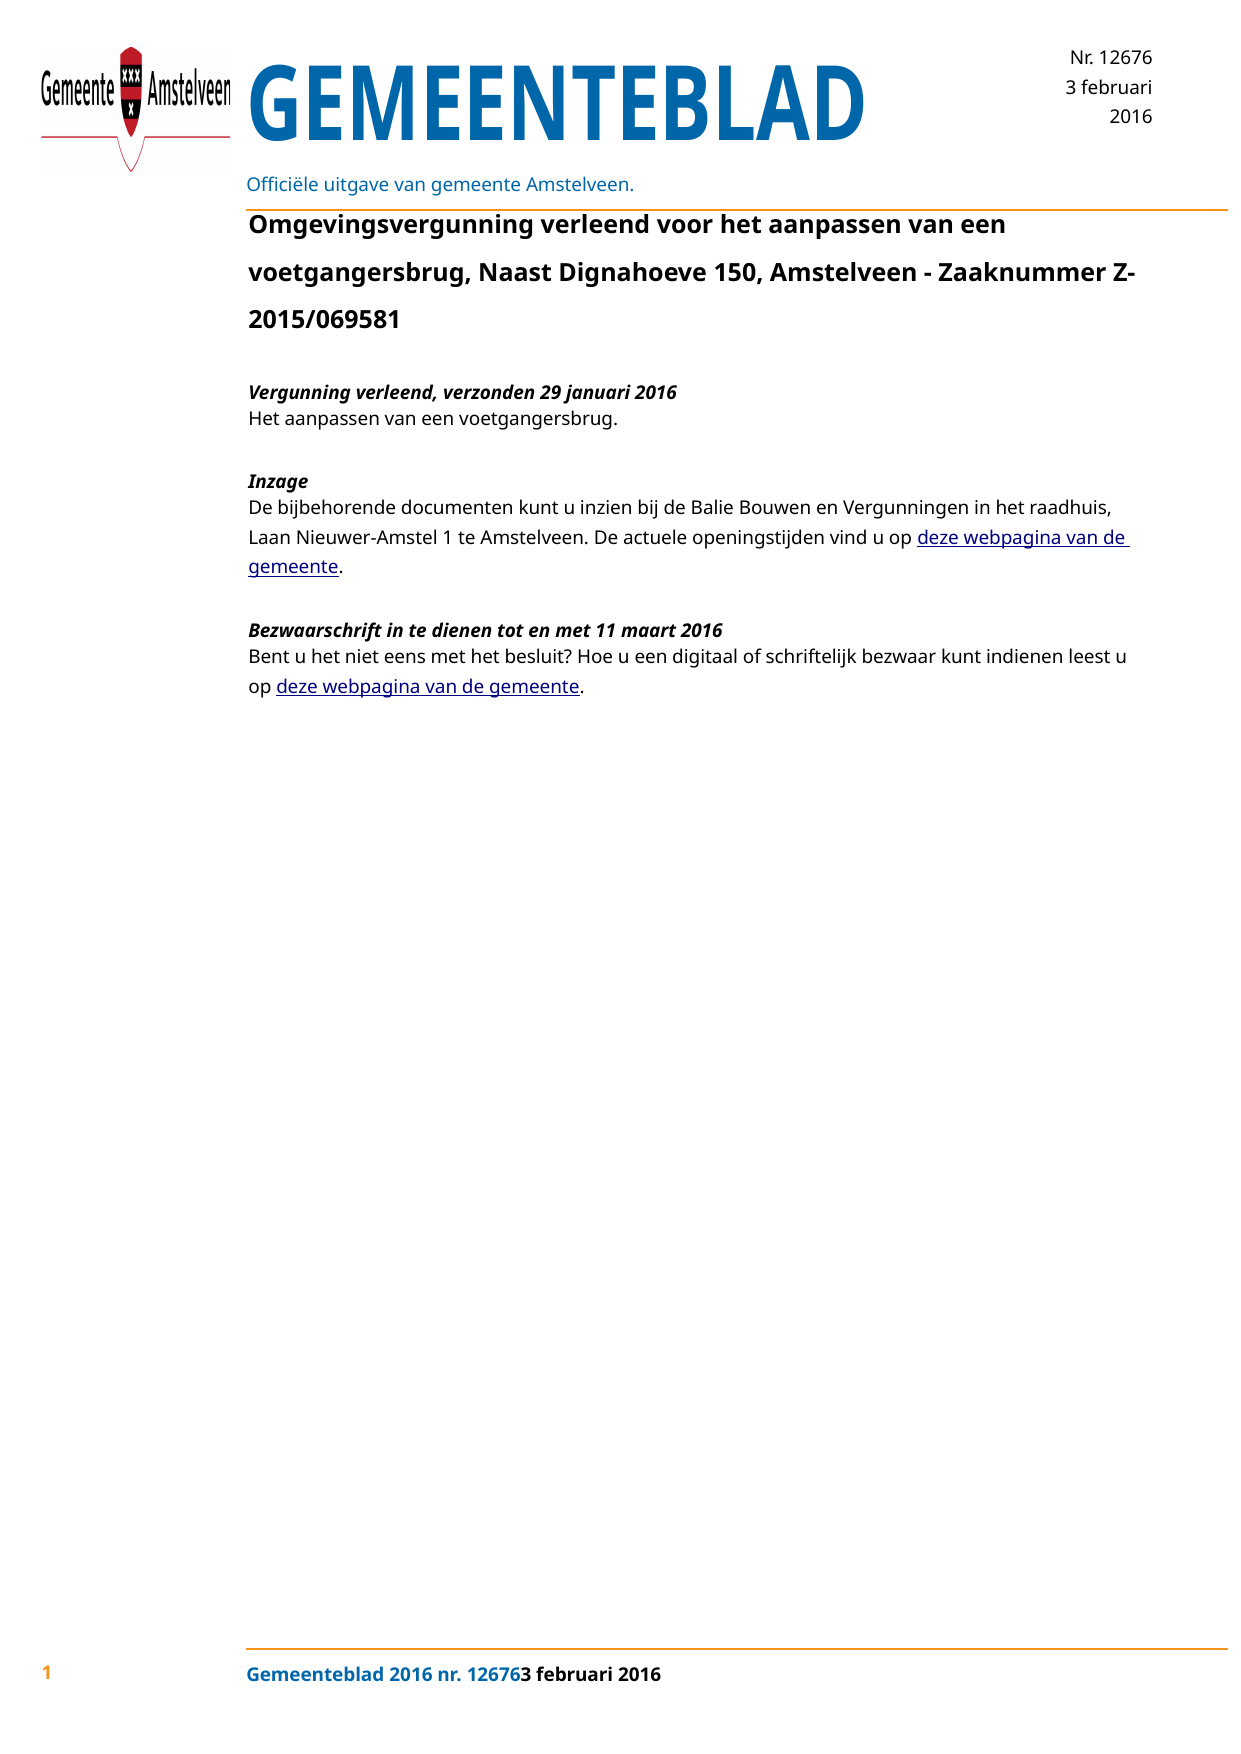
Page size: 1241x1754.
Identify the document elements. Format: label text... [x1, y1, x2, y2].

text Bent u het niet eens met het besluit? Hoe u een digitaal of schriftelijk bezwaar kunt indienen leest u op deze webpagina van de gemeente. [248, 643, 1152, 699]
text Bezwaarschrift in te dienen tot en met 11 maart 2016 [248, 618, 1152, 643]
text Inzage [248, 469, 1152, 494]
text Omgevingsvergunning verleend voor het aanpassen van een voetgangersbrug, Naast Dignahoeve 150, Amstelveen - Zaaknummer Z-2015/069581 [248, 211, 1152, 336]
text De bijbehorende documenten kunt u inzien bij de Balie Bouwen en Vergunningen in het raadhuis, Laan Nieuwer-Amstel 1 te Amstelveen. De actuele openingstijden vind u op deze webpagina van de gemeente. [248, 494, 1152, 579]
text Vergunning verleend, verzonden 29 januari 2016 [248, 379, 1152, 405]
picture [41, 47, 231, 172]
text Het aanpassen van een voetgangersbrug. [248, 405, 1152, 431]
